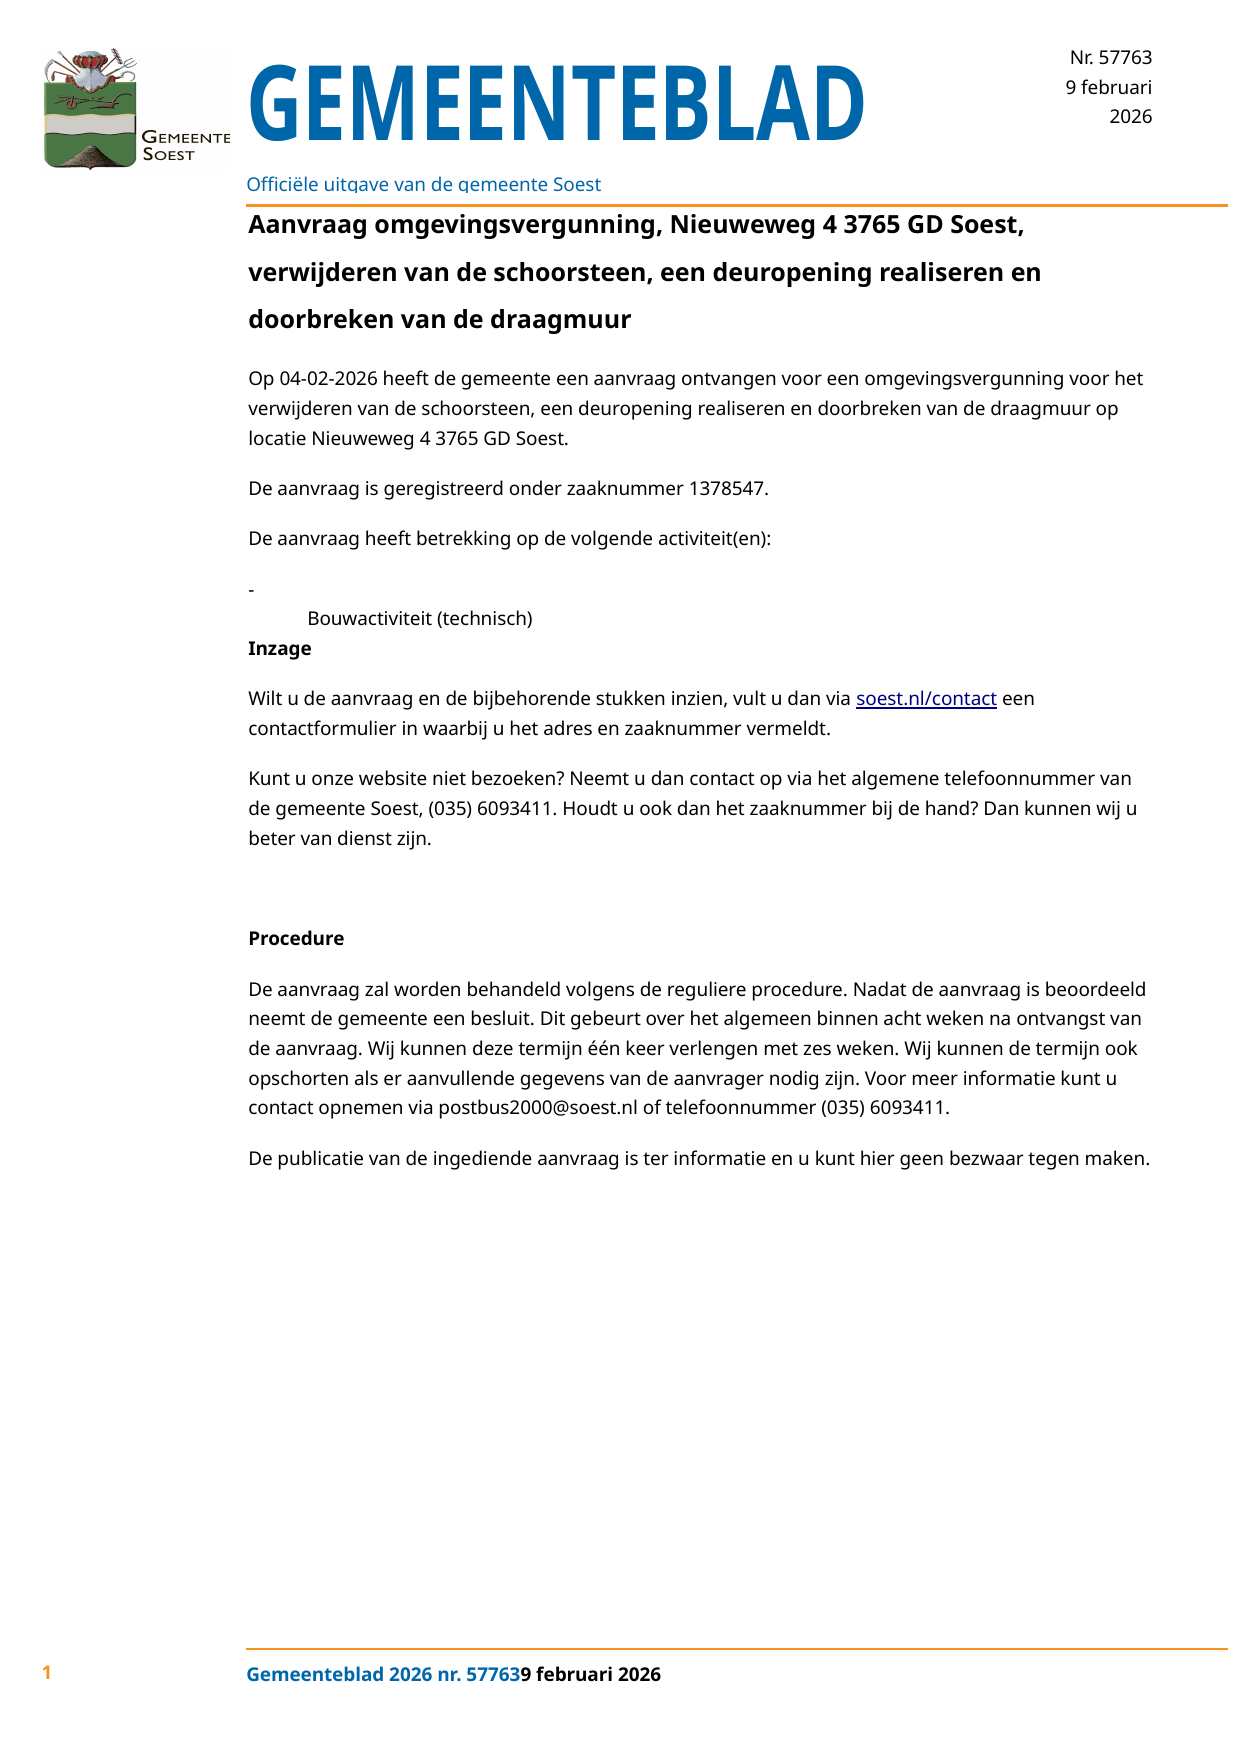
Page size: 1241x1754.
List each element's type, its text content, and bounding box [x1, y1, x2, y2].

text Aanvraag omgevingsvergunning, Nieuweweg 4 3765 GD Soest, verwijderen van de schoorsteen, een deuropening realiseren en doorbreken van de draagmuur [248, 207, 1152, 336]
text De aanvraag is geregistreerd onder zaaknummer 1378547. [248, 475, 1152, 501]
list Bouwactiviteit (technisch) [248, 606, 1152, 631]
text Op 04-02-2026 heeft de gemeente een aanvraag ontvangen voor een omgevingsvergunning voor het verwijderen van de schoorsteen, een deuropening realiseren en doorbreken van de draagmuur op locatie Nieuweweg 4 3765 GD Soest. [248, 366, 1152, 450]
text Wilt u de aanvraag en de bijbehorende stukken inzien, vult u dan via soest.nl/contact een contactformulier in waarbij u het adres en zaaknummer vermeldt. [248, 686, 1152, 741]
text De aanvraag zal worden behandeld volgens de reguliere procedure. Nadat de aanvraag is beoordeeld neemt de gemeente een besluit. Dit gebeurt over het algemeen binnen acht weken na ontvangst van de aanvraag. Wij kunnen deze termijn één keer verlengen met zes weken. Wij kunnen de termijn ook opschorten als er aanvullende gegevens van de aanvrager nodig zijn. Voor meer informatie kunt u contact opnemen via postbus2000@soest.nl of telefoonnummer (035) 6093411. [248, 976, 1152, 1120]
text De publicatie van de ingediende aanvraag is ter informatie en u kunt hier geen bezwaar tegen maken. [248, 1145, 1152, 1170]
text De aanvraag heeft betrekking op de volgende activiteit(en): [248, 526, 1152, 551]
picture [41, 47, 231, 172]
text Procedure [248, 926, 1152, 951]
text Kunt u onze website niet bezoeken? Neemt u dan contact op via het algemene telefoonnummer van de gemeente Soest, (035) 6093411. Houdt u ook dan het zaaknummer bij de hand? Dan kunnen wij u beter van dienst zijn. [248, 766, 1152, 850]
text Inzage [248, 635, 1152, 661]
